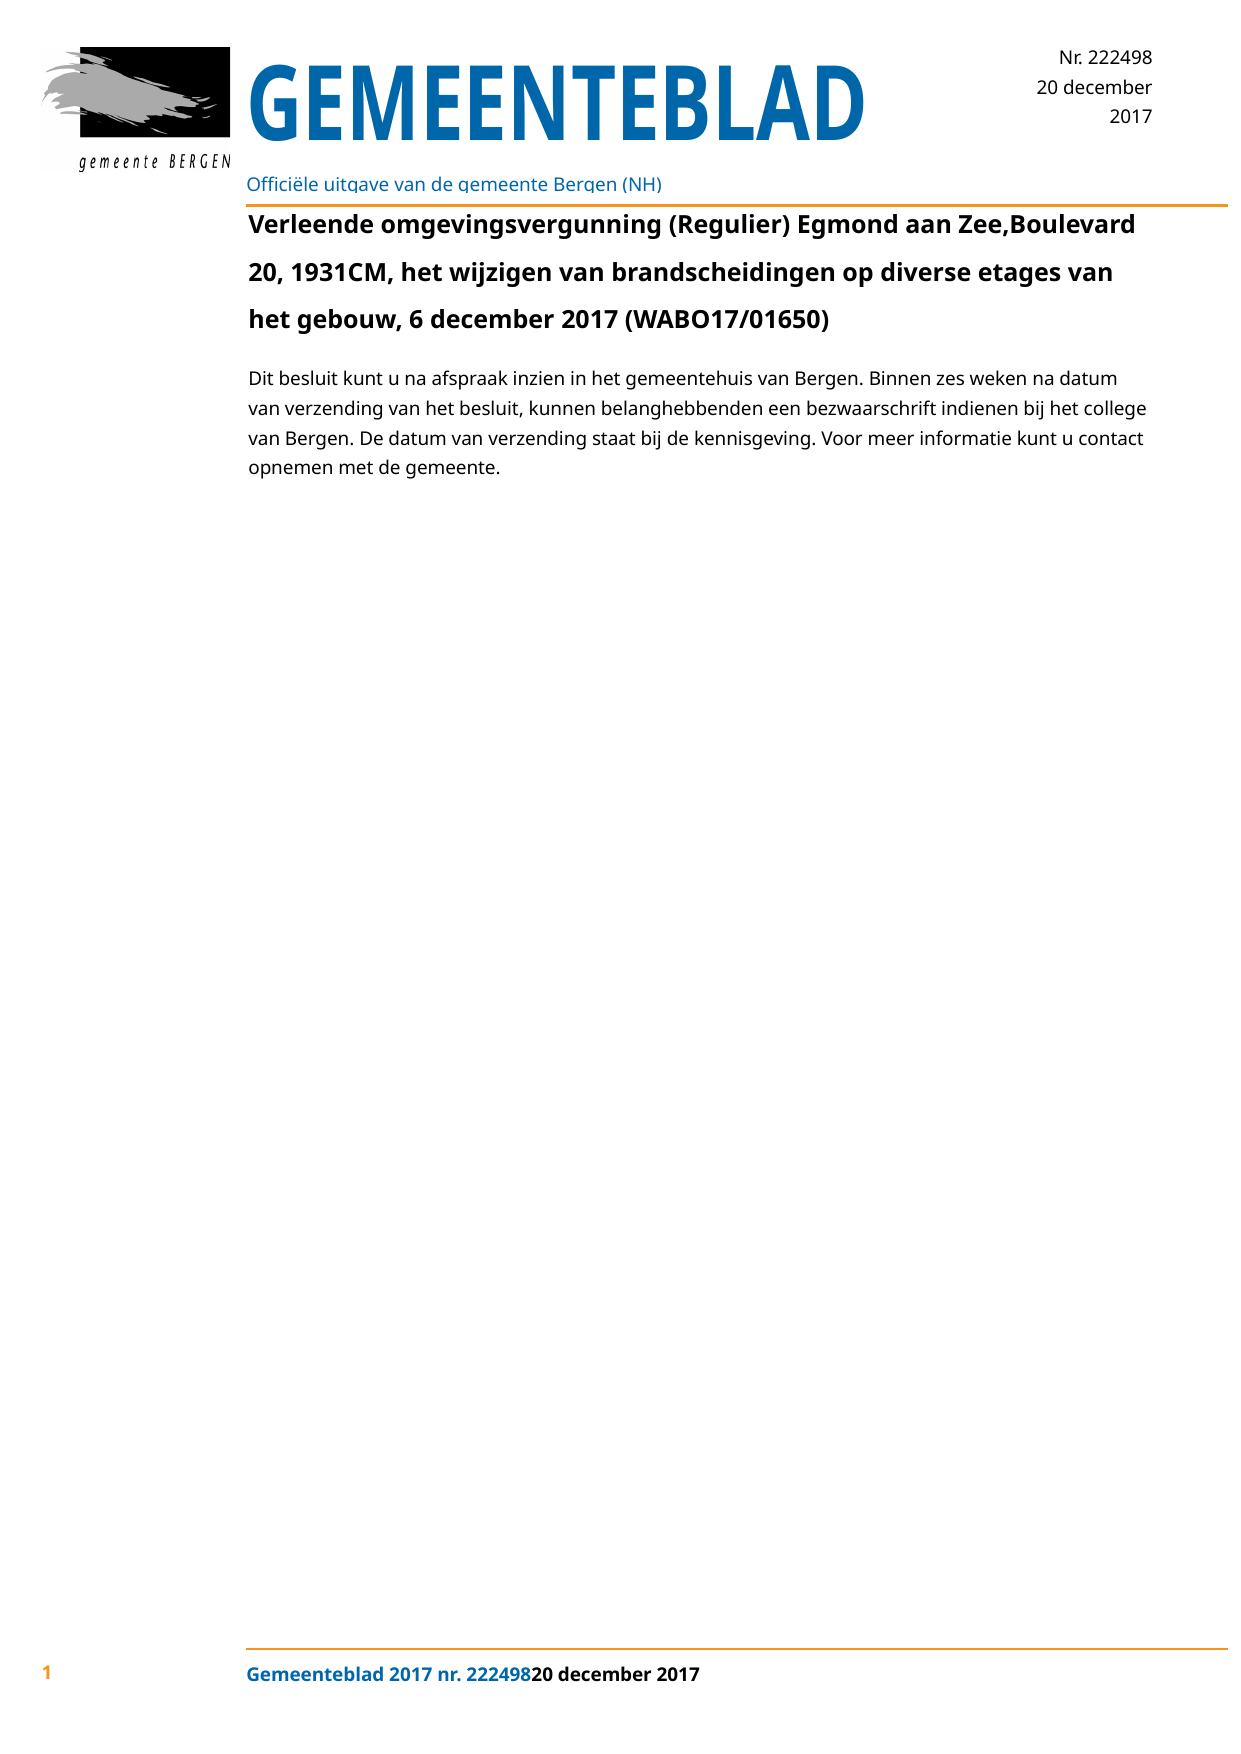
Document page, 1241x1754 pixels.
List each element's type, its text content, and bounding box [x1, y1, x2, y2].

text Verleende omgevingsvergunning (Regulier) Egmond aan Zee,Boulevard 20, 1931CM, het wijzigen van brandscheidingen op diverse etages van het gebouw, 6 december 2017 (WABO17/01650) [248, 207, 1152, 336]
picture [41, 47, 231, 172]
text Dit besluit kunt u na afspraak inzien in het gemeentehuis van Bergen. Binnen zes weken na datum van verzending van het besluit, kunnen belanghebbenden een bezwaarschrift indienen bij het college van Bergen. De datum van verzending staat bij de kennisgeving. Voor meer informatie kunt u contact opnemen met de gemeente. [248, 366, 1152, 480]
